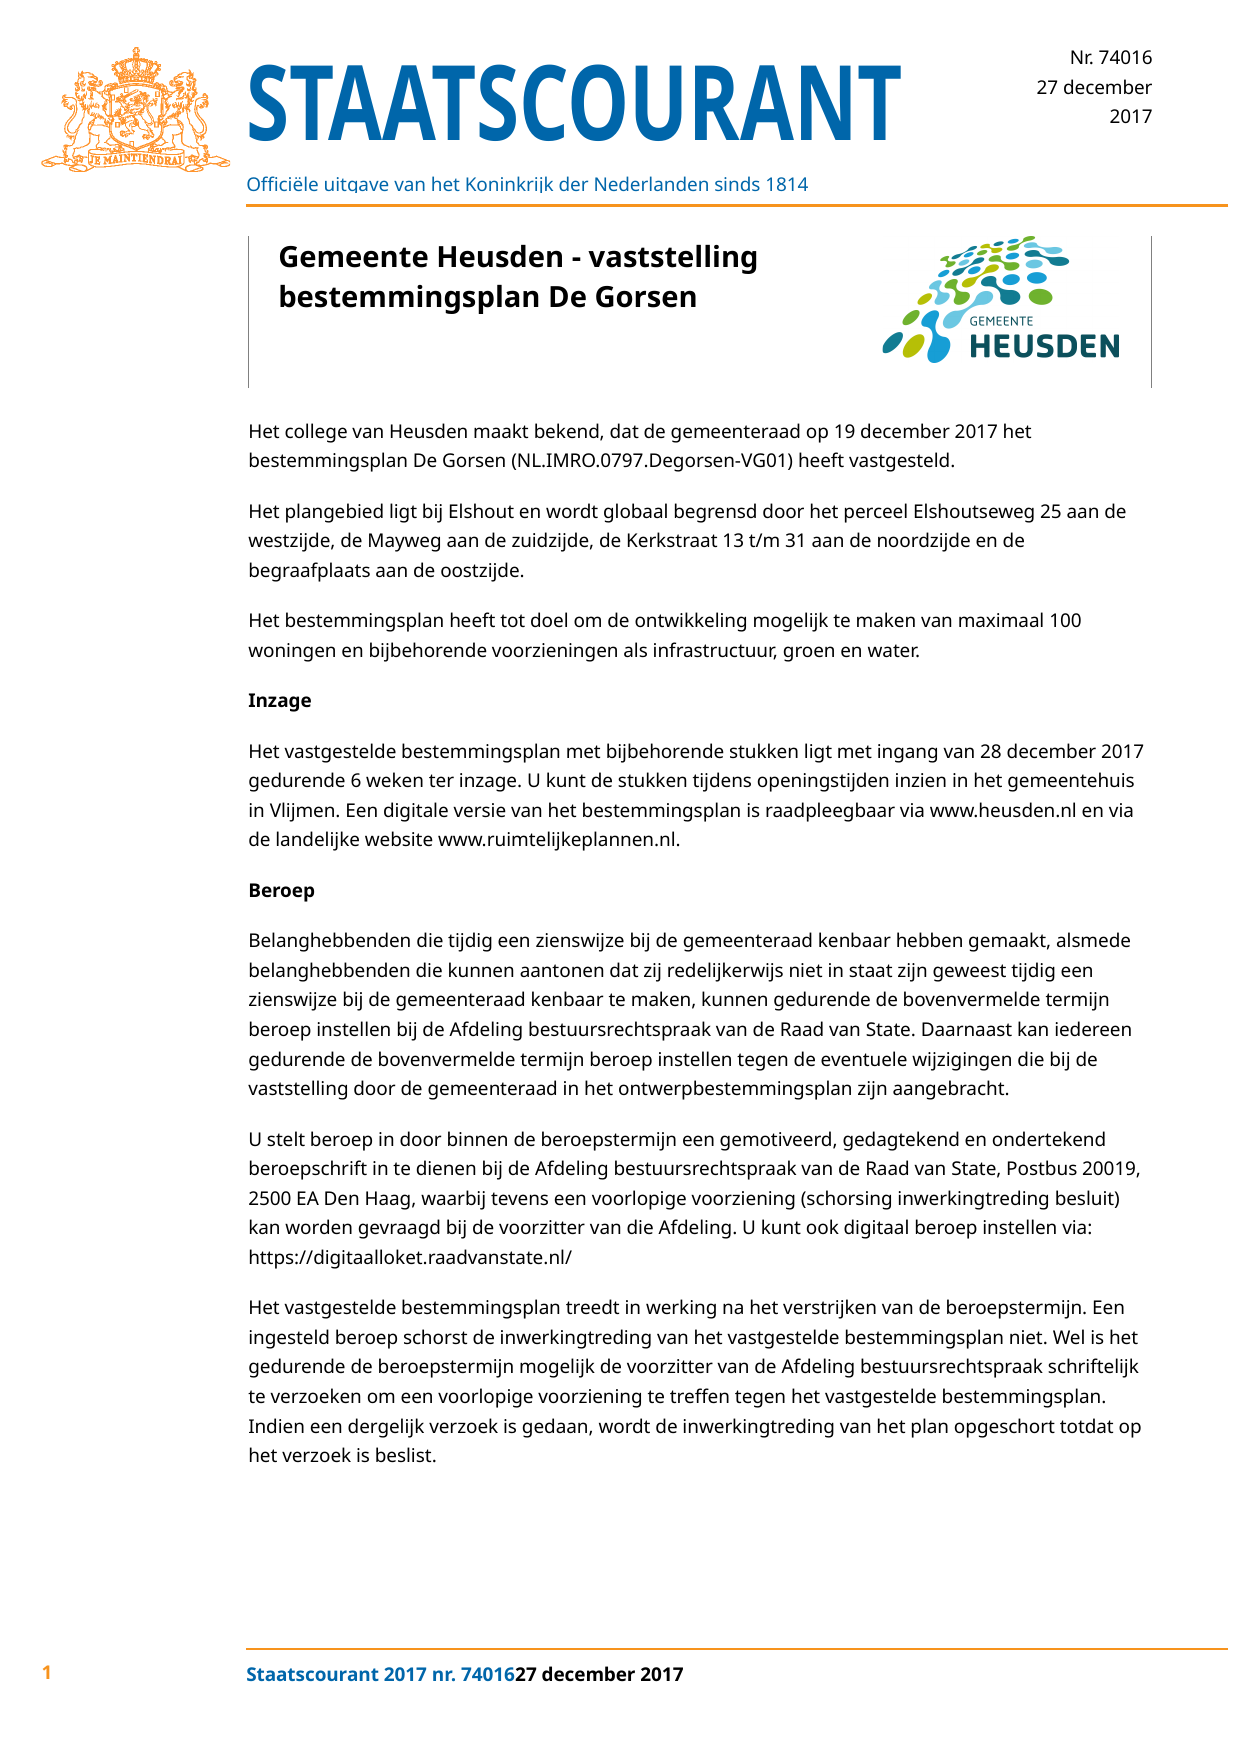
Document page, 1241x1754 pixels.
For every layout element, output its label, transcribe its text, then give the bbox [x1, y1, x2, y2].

table_header [850, 236, 1151, 388]
text U stelt beroep in door binnen de beroepstermijn een gemotiveerd, gedagtekend en ondertekend beroepschrift in te dienen bij de Afdeling bestuursrechtspraak van de Raad van State, Postbus 20019, 2500 EA Den Haag, waarbij tevens een voorlopige voorziening (schorsing inwerkingtreding besluit) kan worden gevraagd bij de voorzitter van die Afdeling. U kunt ook digitaal beroep instellen via: https://digitaalloket.raadvanstate.nl/ [248, 1126, 1152, 1270]
text Belanghebbenden die tijdig een zienswijze bij de gemeenteraad kenbaar hebben gemaakt, alsmede belanghebbenden die kunnen aantonen dat zij redelijkerwijs niet in staat zijn geweest tijdig een zienswijze bij de gemeenteraad kenbaar te maken, kunnen gedurende de bovenvermelde termijn beroep instellen bij de Afdeling bestuursrechtspraak van de Raad van State. Daarnaast kan iedereen gedurende de bovenvermelde termijn beroep instellen tegen de eventuele wijzigingen die bij de vaststelling door de gemeenteraad in het ontwerpbestemmingsplan zijn aangebracht. [248, 927, 1152, 1101]
text Het bestemmingsplan heeft tot doel om de ontwikkeling mogelijk te maken van maximaal 100 woningen en bijbehorende voorzieningen als infrastructuur, groen en water. [248, 607, 1152, 663]
text Het vastgestelde bestemmingsplan treedt in werking na het verstrijken van de beroepstermijn. Een ingesteld beroep schorst de inwerkingtreding van het vastgestelde bestemmingsplan niet. Wel is het gedurende de beroepstermijn mogelijk de voorzitter van de Afdeling bestuursrechtspraak schriftelijk te verzoeken om een voorlopige voorziening te treffen tegen het vastgestelde bestemmingsplan. Indien een dergelijk verzoek is gedaan, wordt de inwerkingtreding van het plan opgeschort totdat op het verzoek is beslist. [248, 1294, 1152, 1468]
text Het plangebied ligt bij Elshout en wordt globaal begrensd door het perceel Elshoutseweg 25 aan de westzijde, de Mayweg aan de zuidzijde, de Kerkstraat 13 t/m 31 aan de noordzijde en de begraafplaats aan de oostzijde. [248, 498, 1152, 583]
text Inzage [248, 687, 1152, 713]
text Het vastgestelde bestemmingsplan met bijbehorende stukken ligt met ingang van 28 december 2017 gedurende 6 weken ter inzage. U kunt de stukken tijdens openingstijden inzien in het gemeentehuis in Vlijmen. Een digitale versie van het bestemmingsplan is raadpleegbaar via www.heusden.nl en via de landelijke website www.ruimtelijkeplannen.nl. [248, 738, 1152, 852]
text Het college van Heusden maakt bekend, dat de gemeenteraad op 19 december 2017 het bestemmingsplan De Gorsen (NL.IMRO.0797.Degorsen-VG01) heeft vastgesteld. [248, 418, 1152, 473]
table_header Gemeente Heusden - vaststelling bestemmingsplan De Gorsen [249, 236, 850, 388]
picture [882, 236, 1119, 363]
text Beroep [248, 877, 1152, 903]
picture [41, 47, 231, 172]
